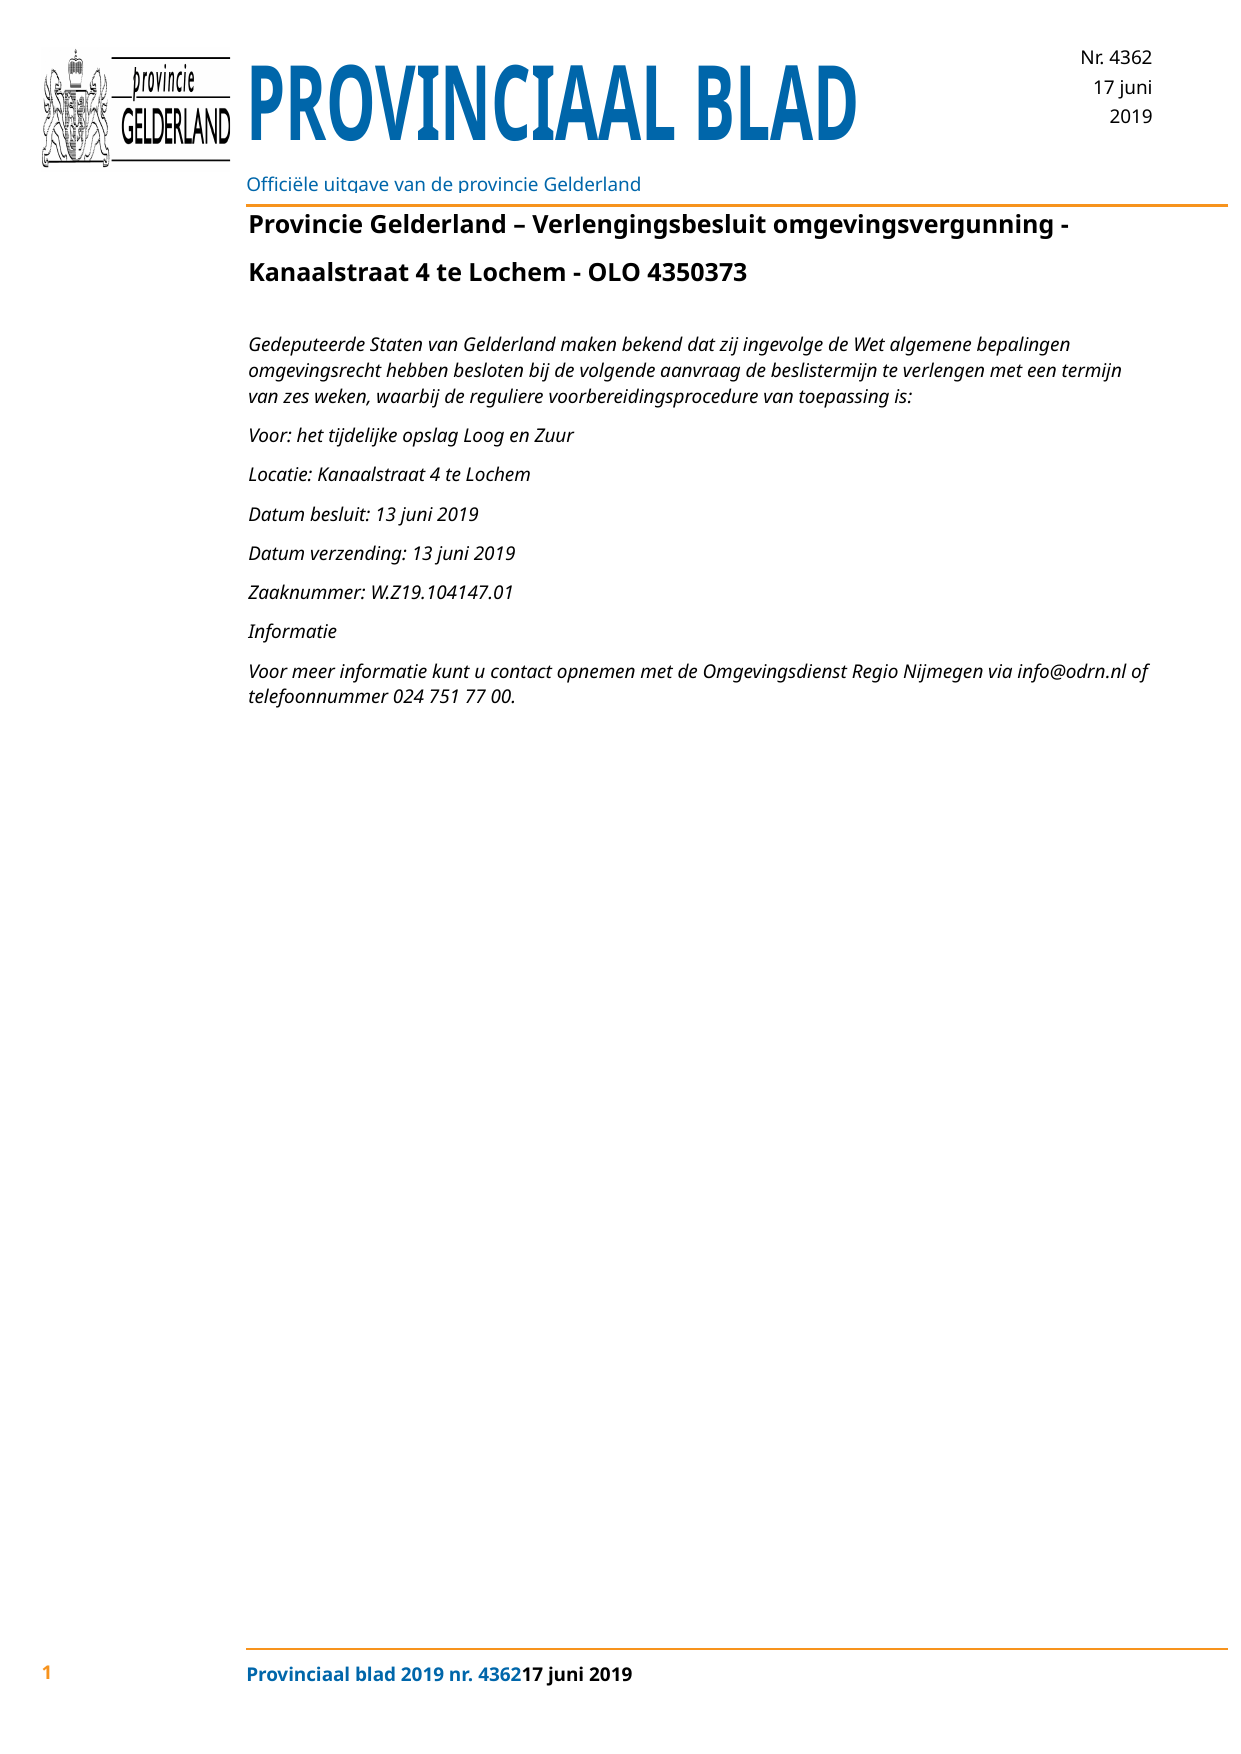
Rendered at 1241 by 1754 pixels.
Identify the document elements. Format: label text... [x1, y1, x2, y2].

text Voor: het tijdelijke opslag Loog en Zuur [248, 422, 1152, 448]
text Gedeputeerde Staten van Gelderland maken bekend dat zij ingevolge de Wet algemene bepalingen omgevingsrecht hebben besloten bij de volgende aanvraag de beslistermijn te verlengen met een termijn van zes weken, waarbij de reguliere voorbereidingsprocedure van toepassing is: [248, 331, 1152, 409]
picture [41, 47, 231, 172]
text Voor meer informatie kunt u contact opnemen met de Omgevingsdienst Regio Nijmegen via info@odrn.nl of telefoonnummer 024 751 77 00. [248, 658, 1152, 709]
text Datum besluit: 13 juni 2019 [248, 501, 1152, 526]
text Locatie: Kanaalstraat 4 te Lochem [248, 461, 1152, 487]
text Datum verzending: 13 juni 2019 [248, 540, 1152, 566]
text Informatie [248, 618, 1152, 644]
text Zaaknummer: W.Z19.104147.01 [248, 579, 1152, 605]
text Provincie Gelderland – Verlengingsbesluit omgevingsvergunning - Kanaalstraat 4 te Lochem - OLO 4350373 [248, 207, 1152, 288]
